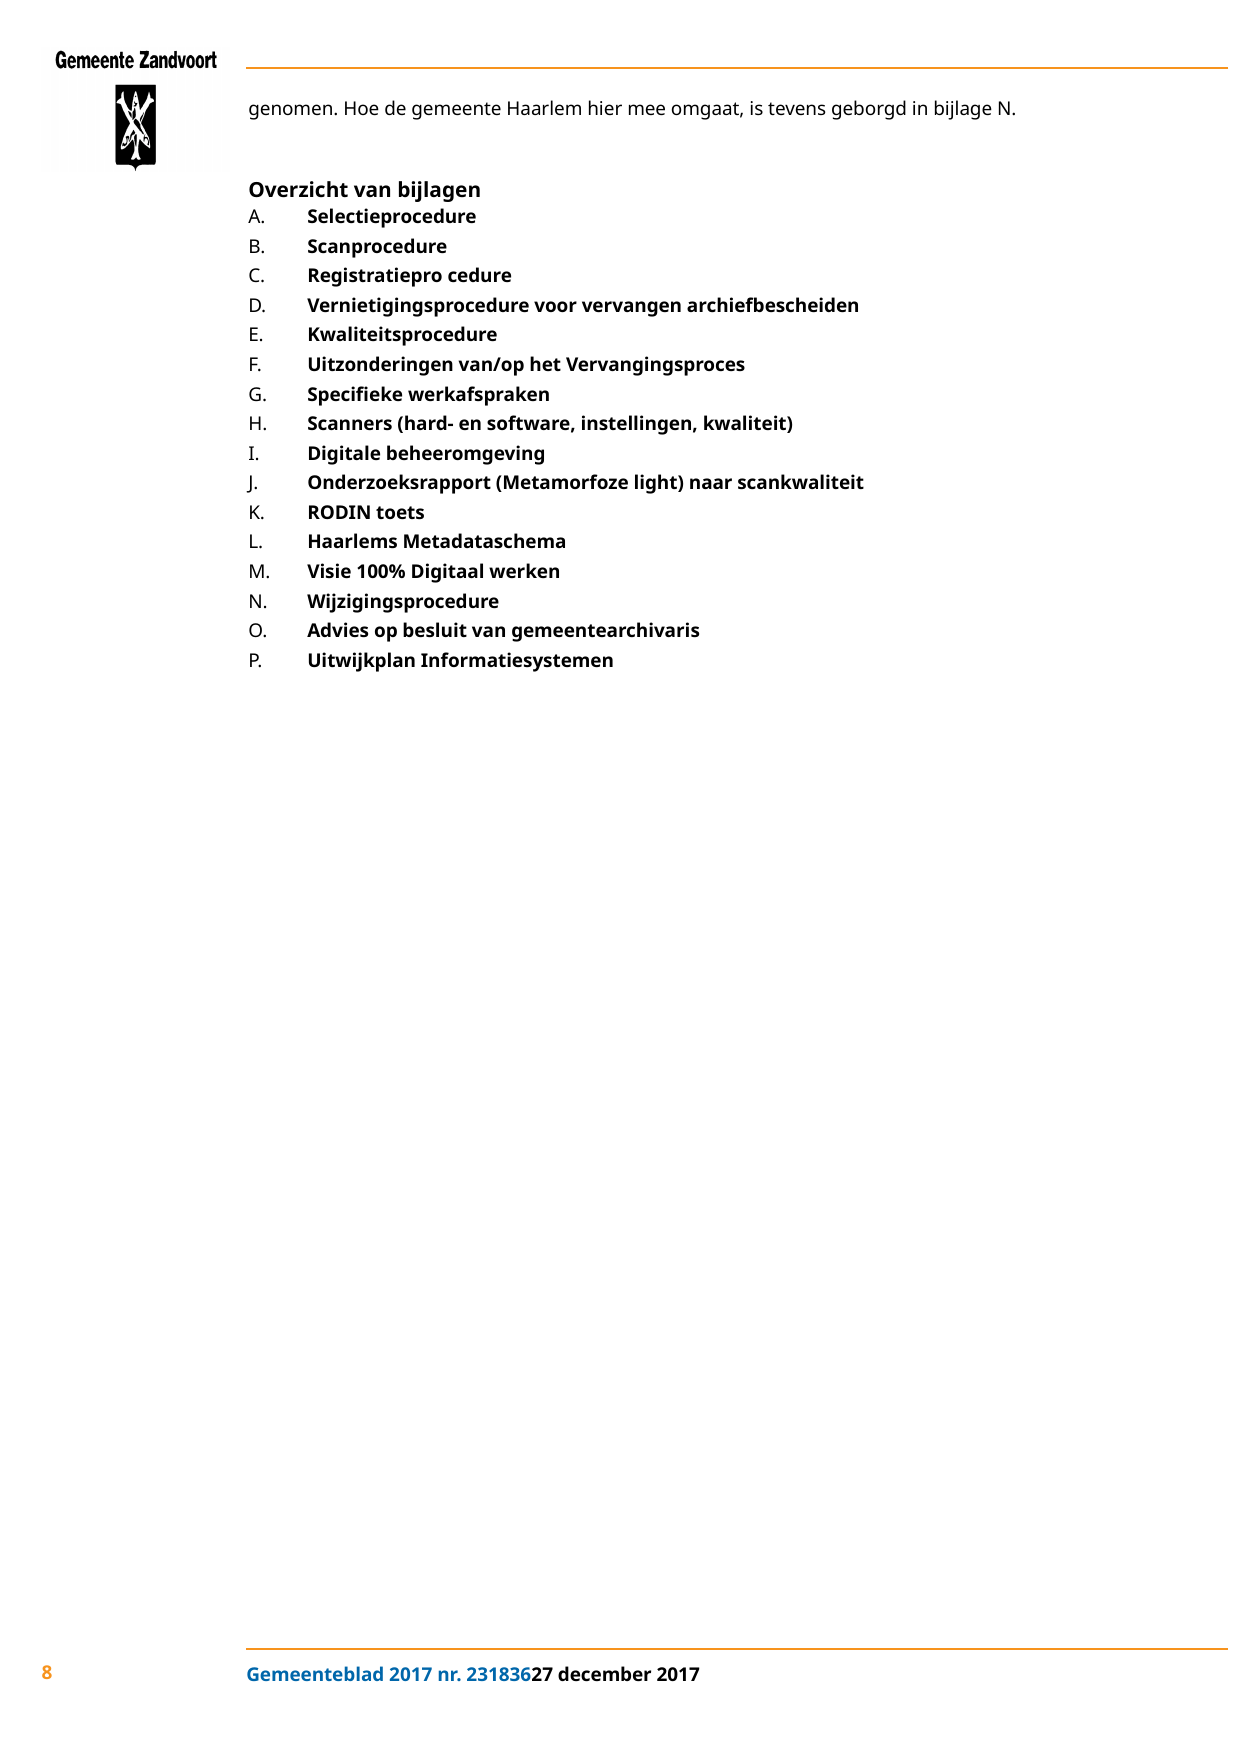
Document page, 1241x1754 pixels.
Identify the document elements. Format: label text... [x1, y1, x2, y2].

list Registratiepro cedure [248, 262, 1152, 288]
list Scanners (hard- en software, instellingen, kwaliteit) [248, 410, 1152, 436]
list Uitwijkplan Informatiesystemen [248, 647, 1152, 673]
list Vernietigingsprocedure voor vervangen archiefbescheiden [248, 292, 1152, 318]
list Onderzoeksrapport (Metamorfoze light) naar scankwaliteit [248, 469, 1152, 495]
list Specifieke werkafspraken [248, 381, 1152, 406]
list Selectieprocedure [248, 203, 1152, 229]
text Overzicht van bijlagen [248, 175, 1152, 203]
list Wijzigingsprocedure [248, 588, 1152, 613]
text genomen. Hoe de gemeente Haarlem hier mee omgaat, is tevens geborgd in bijlage N. [248, 95, 1152, 121]
list Kwaliteitsprocedure [248, 322, 1152, 347]
list Scanprocedure [248, 233, 1152, 258]
list RODIN toets [248, 499, 1152, 525]
list Digitale beheeromgeving [248, 440, 1152, 466]
picture [41, 47, 231, 172]
list Haarlems Metadataschema [248, 529, 1152, 554]
list Visie 100% Digitaal werken [248, 558, 1152, 584]
list Advies op besluit van gemeentearchivaris [248, 617, 1152, 643]
list Uitzonderingen van/op het Vervangingsproces [248, 351, 1152, 377]
